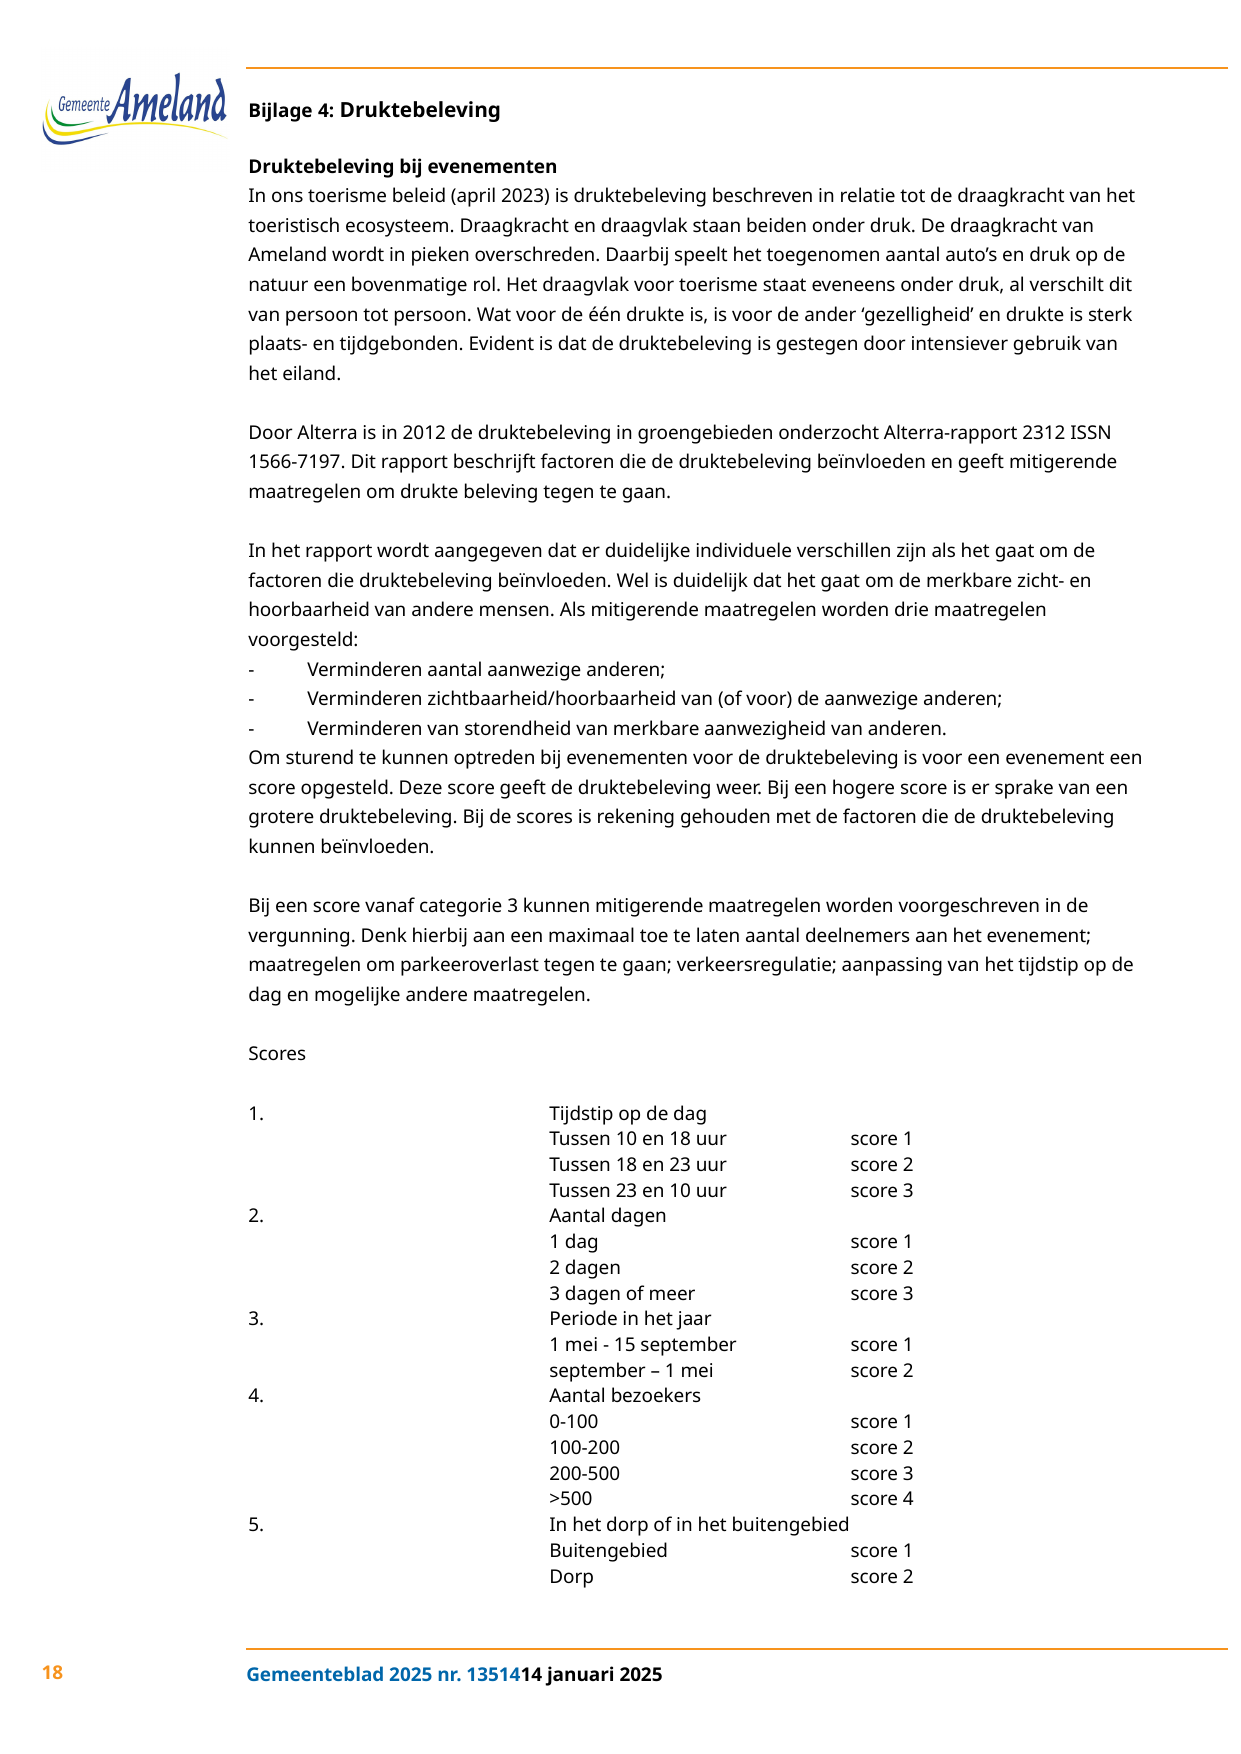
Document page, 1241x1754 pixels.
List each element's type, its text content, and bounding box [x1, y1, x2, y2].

table_cell 3 dagen of meer [549, 1280, 850, 1306]
table_cell [248, 1563, 549, 1588]
table_cell 3. [248, 1306, 549, 1331]
table_cell >500 [549, 1486, 850, 1511]
text Bijlage 4: Druktebeleving [248, 95, 1152, 123]
table_header Tijdstip op de dag [549, 1100, 850, 1125]
text In ons toerisme beleid (april 2023) is druktebeleving beschreven in relatie tot de draagkracht van het toeristisch ecosysteem. Draagkracht en draagvlak staan beiden onder druk. De draagkracht van Ameland wordt in pieken overschreden. Daarbij speelt het toegenomen aantal auto’s en druk op de natuur een bovenmatige rol. Het draagvlak voor toerisme staat eveneens onder druk, al verschilt dit van persoon tot persoon. Wat voor de één drukte is, is voor de ander ‘gezelligheid’ en drukte is sterk plaats- en tijdgebonden. Evident is dat de druktebeleving is gestegen door intensiever gebruik van het eiland. [248, 182, 1152, 386]
table_cell score 3 [850, 1177, 1152, 1203]
table_cell [248, 1280, 549, 1306]
text Bij een score vanaf categorie 3 kunnen mitigerende maatregelen worden voorgeschreven in de vergunning. Denk hierbij aan een maximaal toe te laten aantal deelnemers aan het evenement; maatregelen om parkeeroverlast tegen te gaan; verkeersregulatie; aanpassing van het tijdstip op de dag en mogelijke andere maatregelen. [248, 892, 1152, 1007]
table_cell 200-500 [549, 1460, 850, 1486]
table_cell Tussen 23 en 10 uur [549, 1177, 850, 1203]
table_cell Periode in het jaar [549, 1306, 850, 1331]
table_cell 2 dagen [549, 1254, 850, 1280]
text Scores [248, 1040, 1152, 1066]
table_cell [248, 1537, 549, 1563]
table_cell score 2 [850, 1434, 1152, 1460]
table_cell [248, 1254, 549, 1280]
table_cell [248, 1177, 549, 1203]
table_cell Tussen 10 en 18 uur [549, 1125, 850, 1151]
table_cell score 2 [850, 1563, 1152, 1588]
table_cell 2. [248, 1203, 549, 1228]
table_cell Tussen 18 en 23 uur [549, 1151, 850, 1177]
picture [41, 47, 231, 172]
table_cell 100-200 [549, 1434, 850, 1460]
list Verminderen van storendheid van merkbare aanwezigheid van anderen. [248, 715, 1152, 741]
table_cell [248, 1434, 549, 1460]
table_cell 1 mei - 15 september [549, 1331, 850, 1357]
table_cell score 1 [850, 1228, 1152, 1254]
text Om sturend te kunnen optreden bij evenementen voor de druktebeleving is voor een evenement een score opgesteld. Deze score geeft de druktebeleving weer. Bij een hogere score is er sprake van een grotere druktebeleving. Bij de scores is rekening gehouden met de factoren die de druktebeleving kunnen beïnvloeden. [248, 744, 1152, 859]
table_cell 4. [248, 1383, 549, 1408]
text In het rapport wordt aangegeven dat er duidelijke individuele verschillen zijn als het gaat om de factoren die druktebeleving beïnvloeden. Wel is duidelijk dat het gaat om de merkbare zicht- en hoorbaarheid van andere mensen. Als mitigerende maatregelen worden drie maatregelen voorgesteld: [248, 537, 1152, 652]
table_cell score 4 [850, 1486, 1152, 1511]
table_cell score 1 [850, 1125, 1152, 1151]
table_header 1. [248, 1100, 549, 1125]
table_cell [248, 1331, 549, 1357]
list Verminderen aantal aanwezige anderen; [248, 656, 1152, 682]
table_cell Buitengebied [549, 1537, 850, 1563]
table_cell [248, 1151, 549, 1177]
table_cell Dorp [549, 1563, 850, 1588]
table_cell score 3 [850, 1280, 1152, 1306]
table_cell In het dorp of in het buitengebied [549, 1511, 850, 1537]
table_cell score 1 [850, 1409, 1152, 1434]
table_cell [248, 1460, 549, 1486]
table_cell 5. [248, 1511, 549, 1537]
table_cell [248, 1125, 549, 1151]
table_cell Aantal bezoekers [549, 1383, 850, 1408]
table_cell score 2 [850, 1254, 1152, 1280]
text Door Alterra is in 2012 de druktebeleving in groengebieden onderzocht Alterra-rapport 2312 ISSN 1566-7197. Dit rapport beschrijft factoren die de druktebeleving beïnvloeden en geeft mitigerende maatregelen om drukte beleving tegen te gaan. [248, 419, 1152, 504]
table_cell 1 dag [549, 1228, 850, 1254]
text Druktebeleving bij evenementen [248, 153, 1152, 179]
table_cell [248, 1228, 549, 1254]
table_cell score 2 [850, 1151, 1152, 1177]
table_cell [248, 1486, 549, 1511]
table_cell score 2 [850, 1357, 1152, 1383]
table_cell [248, 1357, 549, 1383]
table_cell 0-100 [549, 1409, 850, 1434]
table_cell score 1 [850, 1537, 1152, 1563]
table_cell Aantal dagen [549, 1203, 850, 1228]
table_cell score 3 [850, 1460, 1152, 1486]
list Verminderen zichtbaarheid/hoorbaarheid van (of voor) de aanwezige anderen; [248, 685, 1152, 711]
table_cell september – 1 mei [549, 1357, 850, 1383]
table_cell score 1 [850, 1331, 1152, 1357]
table_cell [248, 1409, 549, 1434]
